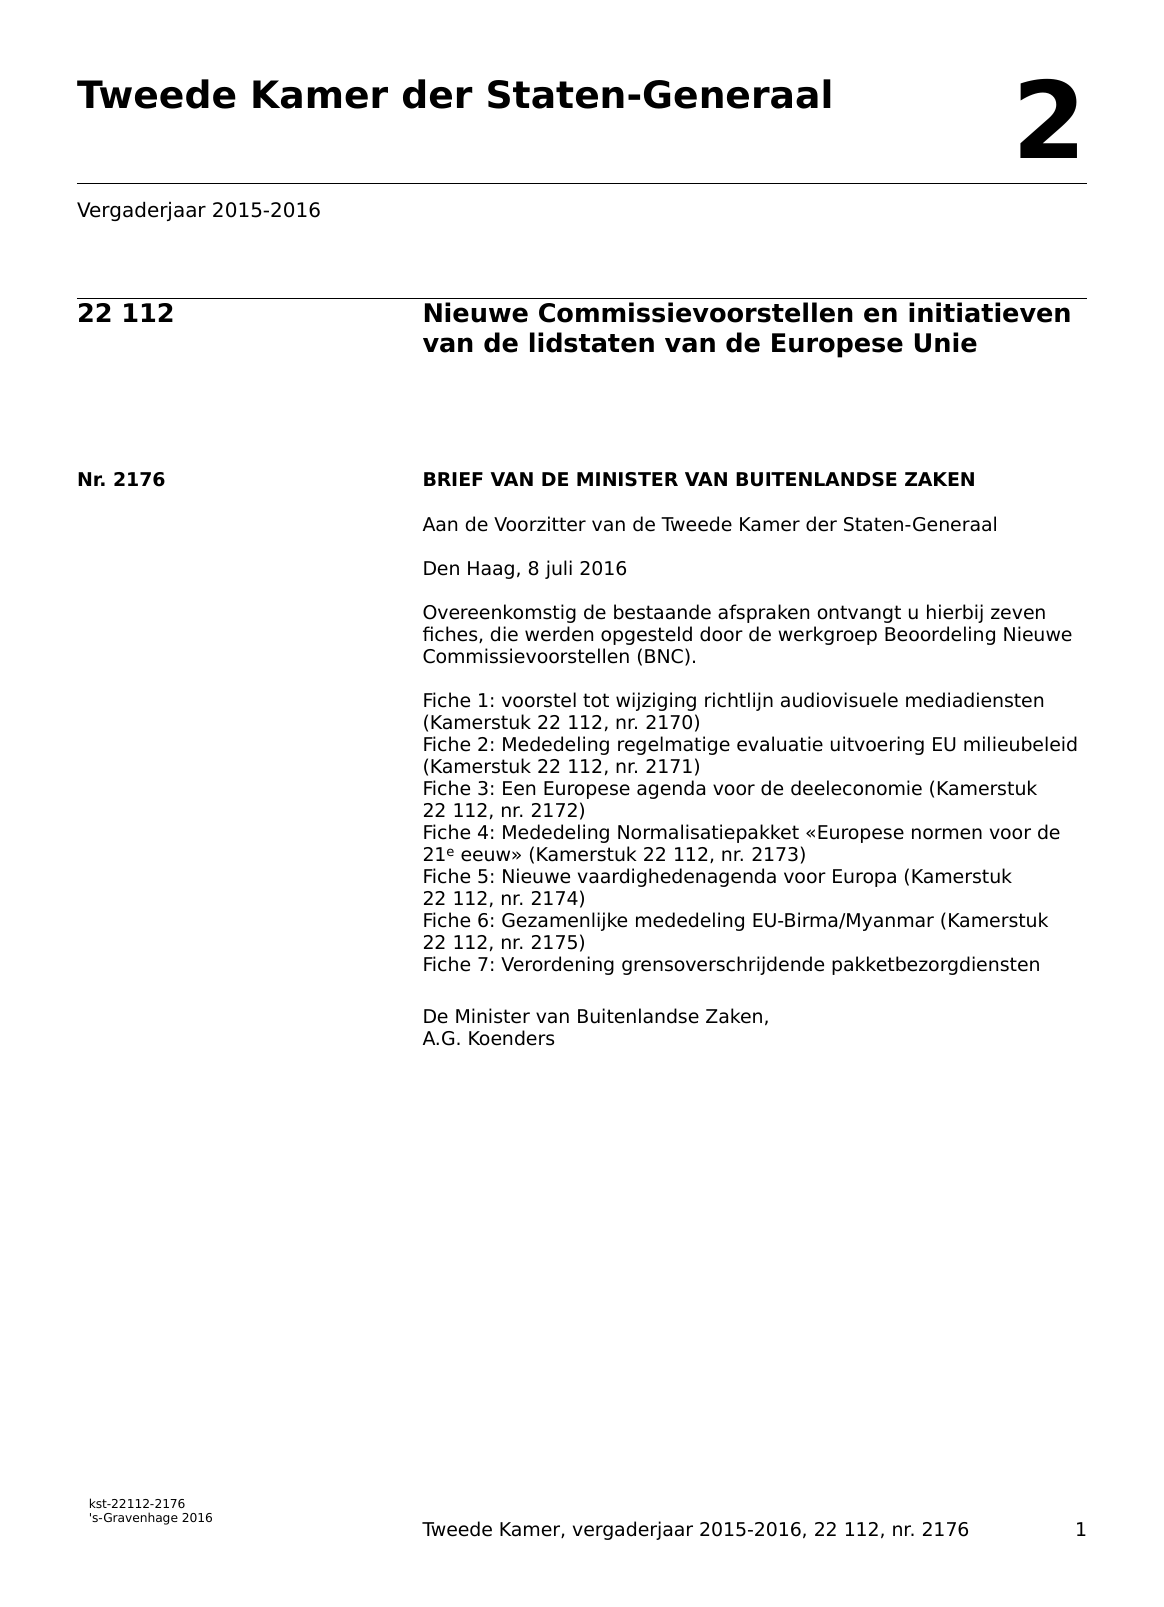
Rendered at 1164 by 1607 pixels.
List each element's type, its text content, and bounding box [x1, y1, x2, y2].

text Overeenkomstig de bestaande afspraken ontvangt u hierbij zeven fiches, die werden opgesteld door de werkgroep Beoordeling Nieuwe Commissievoorstellen (BNC). [422, 602, 1087, 668]
table_header 2 [886, 59, 1087, 183]
subtitle Nr. 2176 BRIEF VAN DE MINISTER VAN BUITENLANDSE ZAKEN [77, 469, 1087, 491]
text Aan de Voorzitter van de Tweede Kamer der Staten-Generaal [422, 513, 1087, 536]
text Fiche 7: Verordening grensoverschrijdende pakketbezorgdiensten [422, 954, 1087, 976]
text De Minister van Buitenlandse Zaken, A.G. Koenders [422, 1006, 1087, 1050]
text Fiche 1: voorstel tot wijziging richtlijn audiovisuele mediadiensten (Kamerstuk 22 112, nr. 2170) [422, 690, 1087, 734]
text 's-Gravenhage 2016 [88, 1511, 323, 1525]
table_cell Vergaderjaar 2015-2016 [77, 184, 1087, 298]
text Fiche 5: Nieuwe vaardighedenagenda voor Europa (Kamerstuk 22 112, nr. 2174) [422, 866, 1087, 910]
text Fiche 6: Gezamenlijke mededeling EU-Birma/Myanmar (Kamerstuk 22 112, nr. 2175) [422, 910, 1087, 954]
text kst-22112-2176 [88, 1497, 323, 1511]
subtitle 22 112 Nieuwe Commissievoorstellen en initiatieven van de lidstaten van de Europese Unie [77, 299, 1087, 358]
text Fiche 4: Mededeling Normalisatiepakket «Europese normen voor de 21e eeuw» (Kamerstuk 22 112, nr. 2173) [422, 822, 1087, 866]
text Fiche 2: Mededeling regelmatige evaluatie uitvoering EU milieubeleid (Kamerstuk 22 112, nr. 2171) [422, 734, 1087, 778]
text Den Haag, 8 juli 2016 [422, 558, 1087, 580]
table_header Tweede Kamer der Staten-Generaal [77, 59, 886, 183]
text Fiche 3: Een Europese agenda voor de deeleconomie (Kamerstuk 22 112, nr. 2172) [422, 778, 1087, 822]
